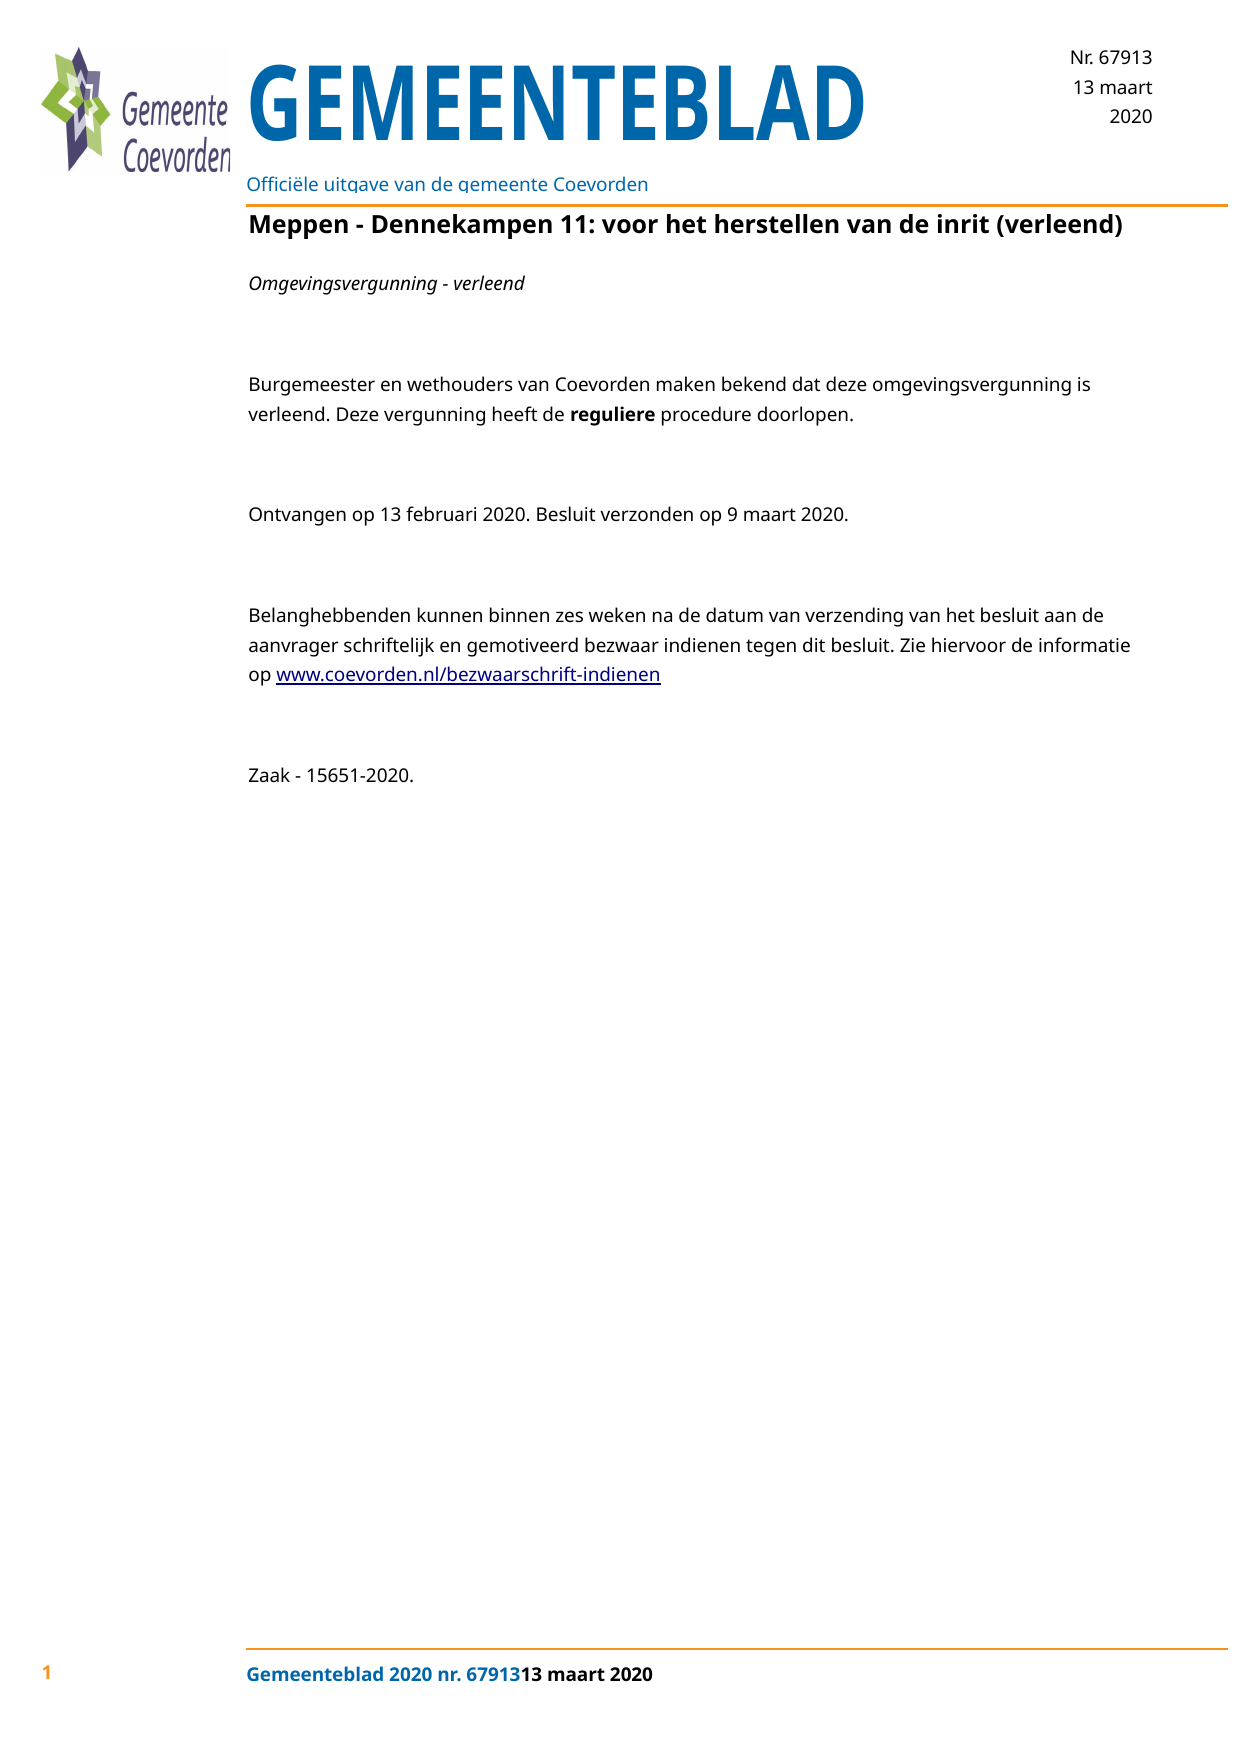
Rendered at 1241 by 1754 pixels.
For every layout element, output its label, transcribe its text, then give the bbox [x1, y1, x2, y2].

picture [41, 47, 231, 172]
text Zaak - 15651-2020. [248, 762, 1152, 788]
text Ontvangen op 13 februari 2020. Besluit verzonden op 9 maart 2020. [248, 502, 1152, 527]
text Omgevingsvergunning - verleend [248, 270, 1152, 296]
text Burgemeester en wethouders van Coevorden maken bekend dat deze omgevingsvergunning is verleend. Deze vergunning heeft de reguliere procedure doorlopen. [248, 371, 1152, 426]
text Belanghebbenden kunnen binnen zes weken na de datum van verzending van het besluit aan de aanvrager schriftelijk en gemotiveerd bezwaar indienen tegen dit besluit. Zie hiervoor de informatie op www.coevorden.nl/bezwaarschrift-indienen [248, 602, 1152, 687]
text Meppen - Dennekampen 11: voor het herstellen van de inrit (verleend) [248, 207, 1152, 241]
